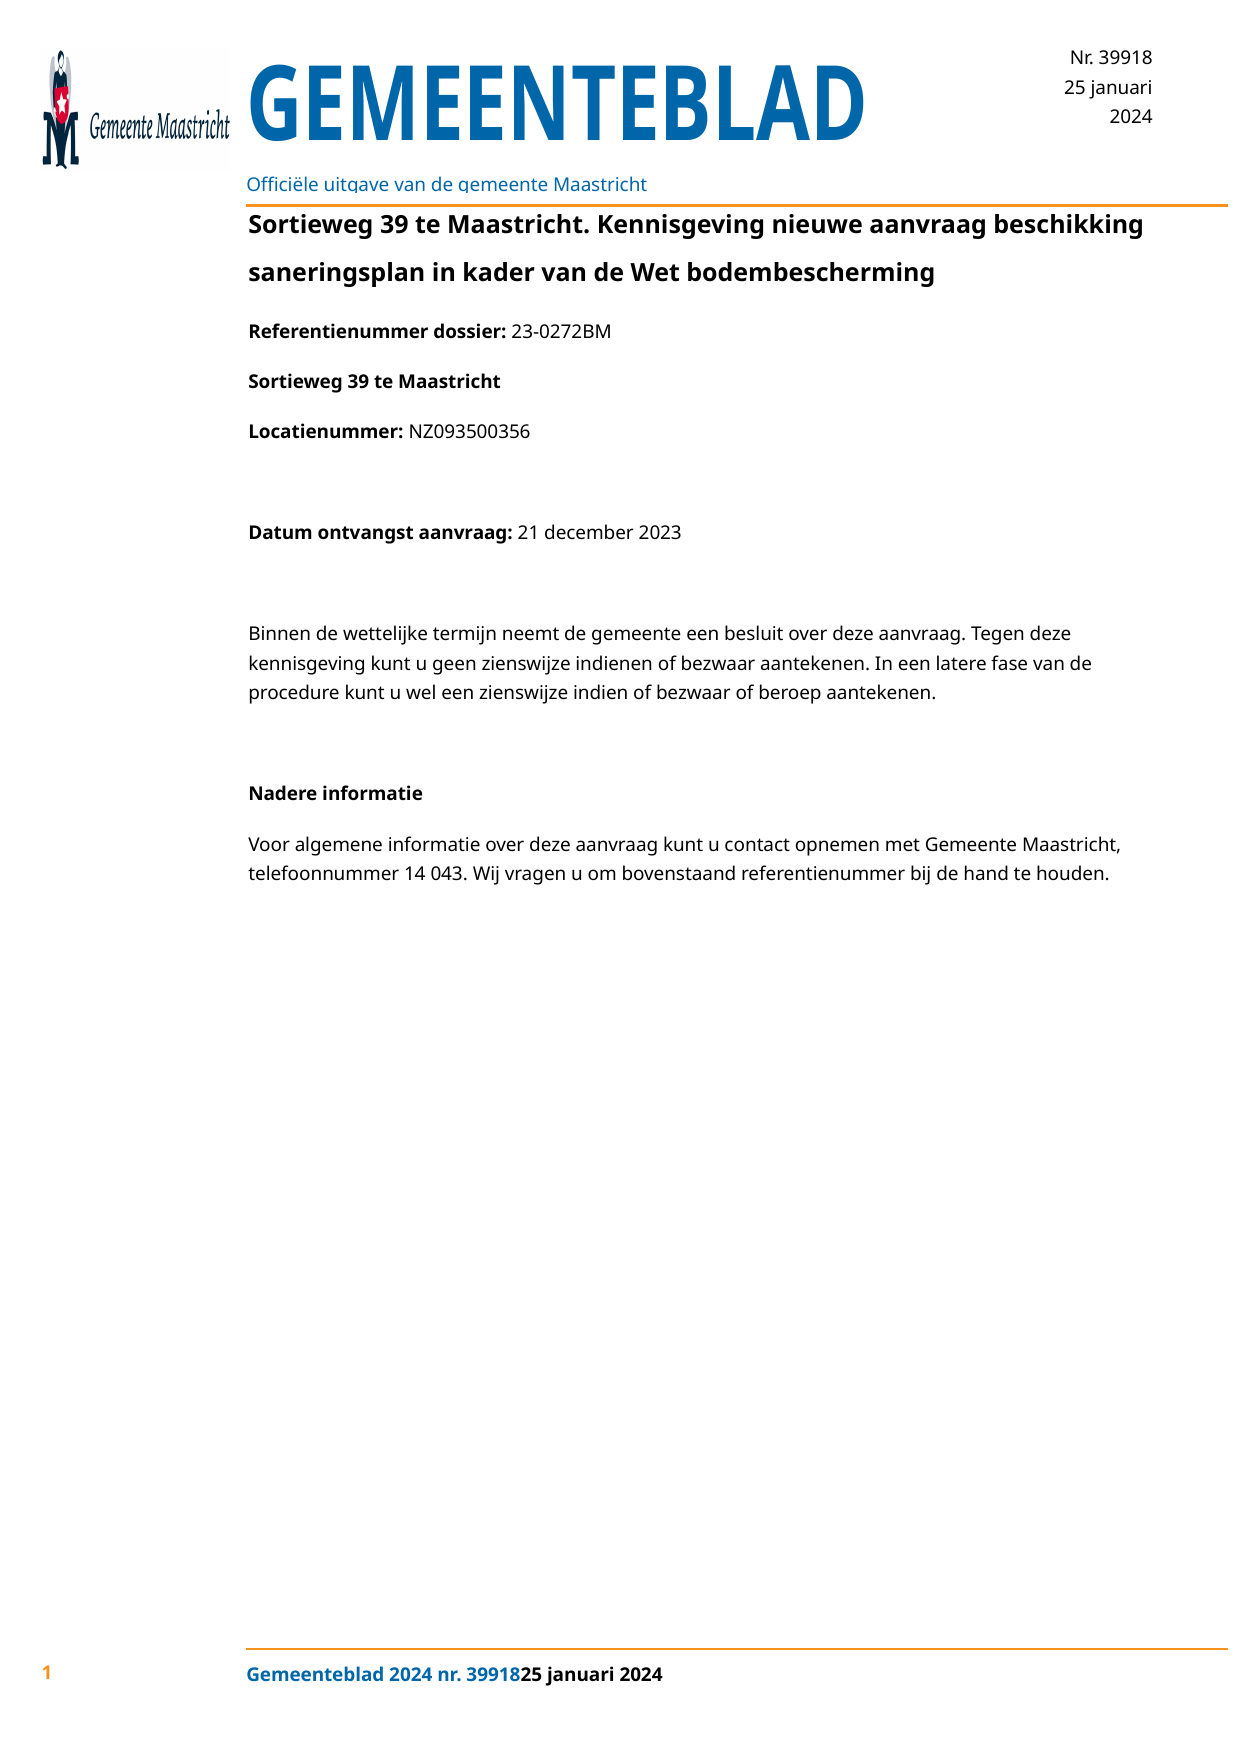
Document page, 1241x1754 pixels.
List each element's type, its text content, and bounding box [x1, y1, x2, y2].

text Locatienummer: NZ093500356 [248, 419, 1152, 444]
picture [41, 47, 231, 172]
text Nadere informatie [248, 780, 1152, 806]
text Binnen de wettelijke termijn neemt de gemeente een besluit over deze aanvraag. Tegen deze kennisgeving kunt u geen zienswijze indienen of bezwaar aantekenen. In een latere fase van de procedure kunt u wel een zienswijze indien of bezwaar of beroep aantekenen. [248, 620, 1152, 705]
text Referentienummer dossier: 23-0272BM [248, 318, 1152, 344]
text Sortieweg 39 te Maastricht [248, 368, 1152, 394]
text Voor algemene informatie over deze aanvraag kunt u contact opnemen met Gemeente Maastricht, telefoonnummer 14 043. Wij vragen u om bovenstaand referentienummer bij de hand te houden. [248, 831, 1152, 886]
text Datum ontvangst aanvraag: 21 december 2023 [248, 519, 1152, 545]
text Sortieweg 39 te Maastricht. Kennisgeving nieuwe aanvraag beschikking saneringsplan in kader van de Wet bodembescherming [248, 207, 1152, 288]
